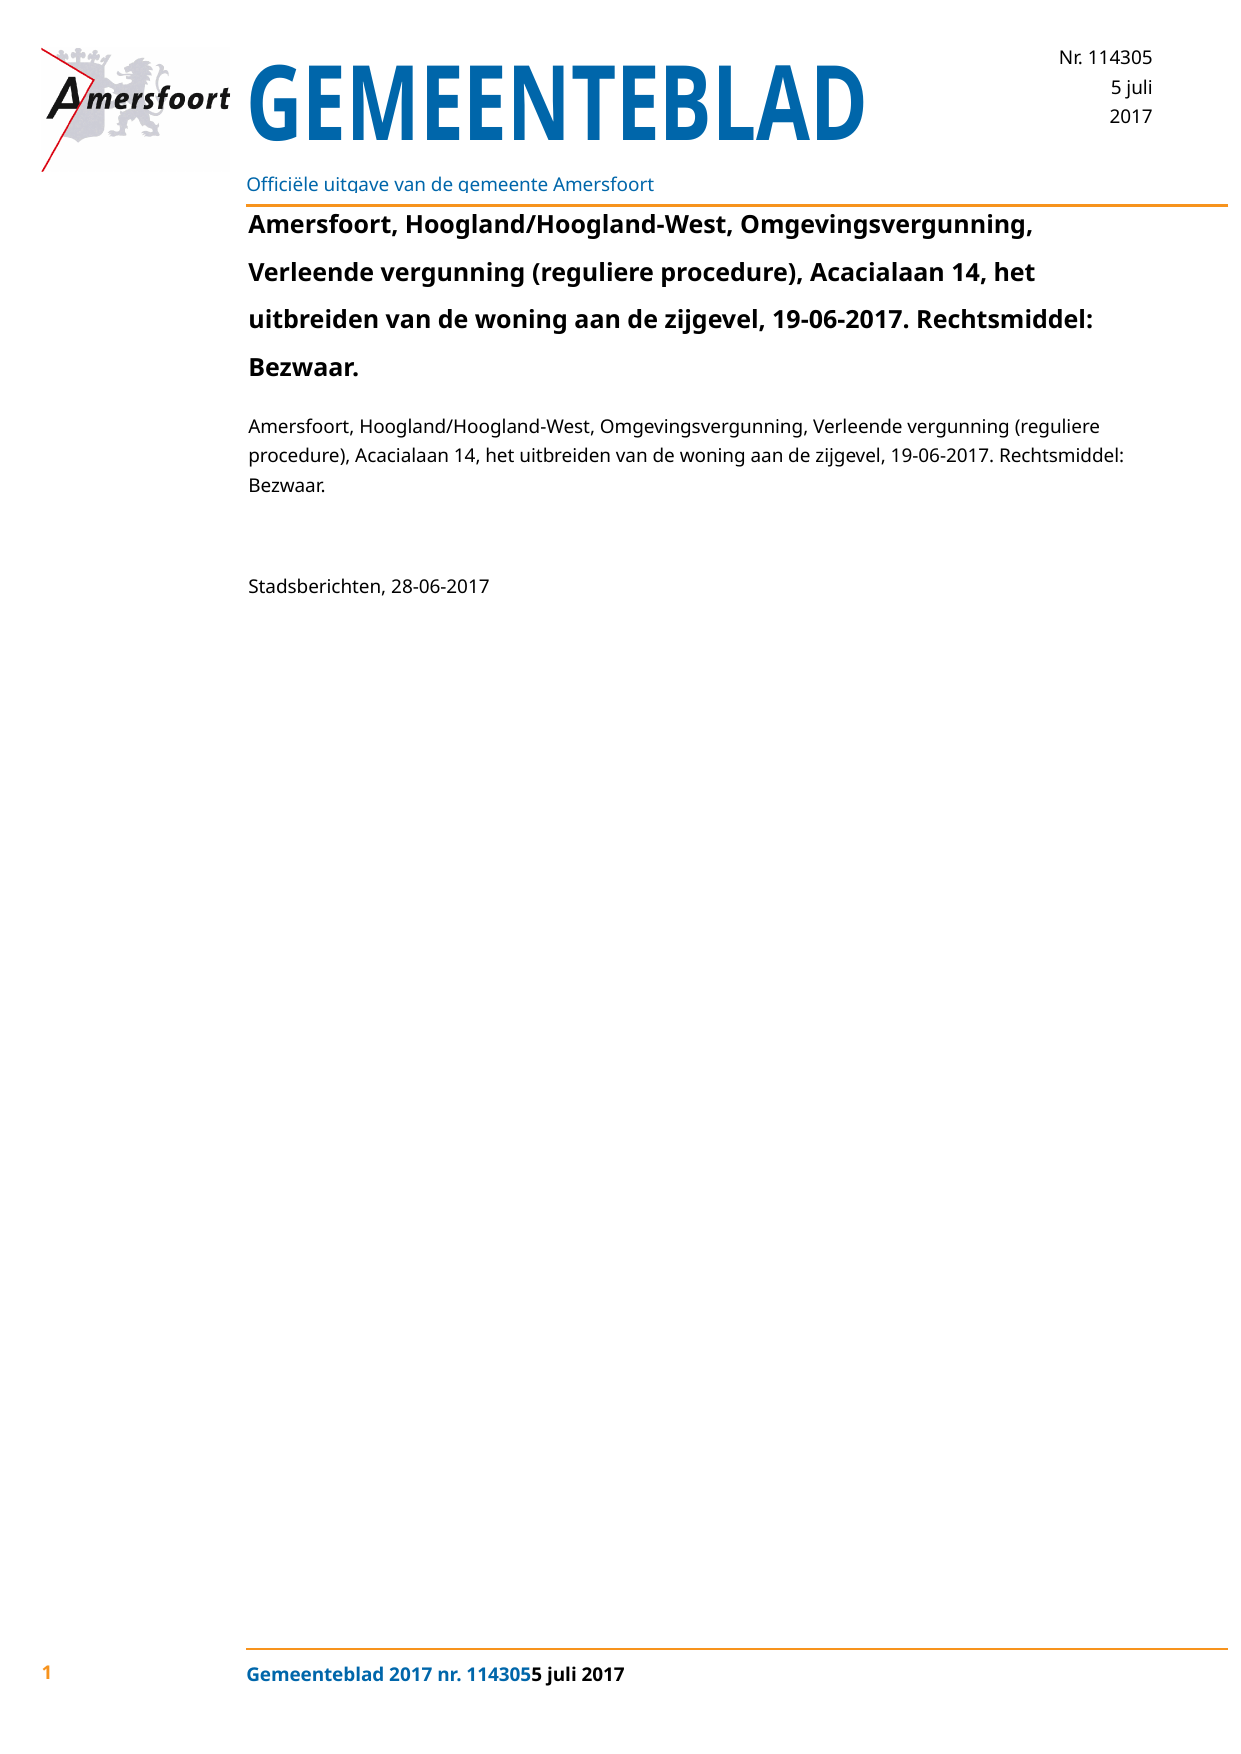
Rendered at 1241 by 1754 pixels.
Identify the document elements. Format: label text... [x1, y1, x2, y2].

text Amersfoort, Hoogland/Hoogland-West, Omgevingsvergunning, Verleende vergunning (reguliere procedure), Acacialaan 14, het uitbreiden van de woning aan de zijgevel, 19-06-2017. Rechtsmiddel: Bezwaar. [248, 207, 1152, 384]
text Stadsberichten, 28-06-2017 [248, 573, 1152, 599]
text Amersfoort, Hoogland/Hoogland-West, Omgevingsvergunning, Verleende vergunning (reguliere procedure), Acacialaan 14, het uitbreiden van de woning aan de zijgevel, 19-06-2017. Rechtsmiddel: Bezwaar. [248, 413, 1152, 498]
picture [41, 47, 231, 172]
